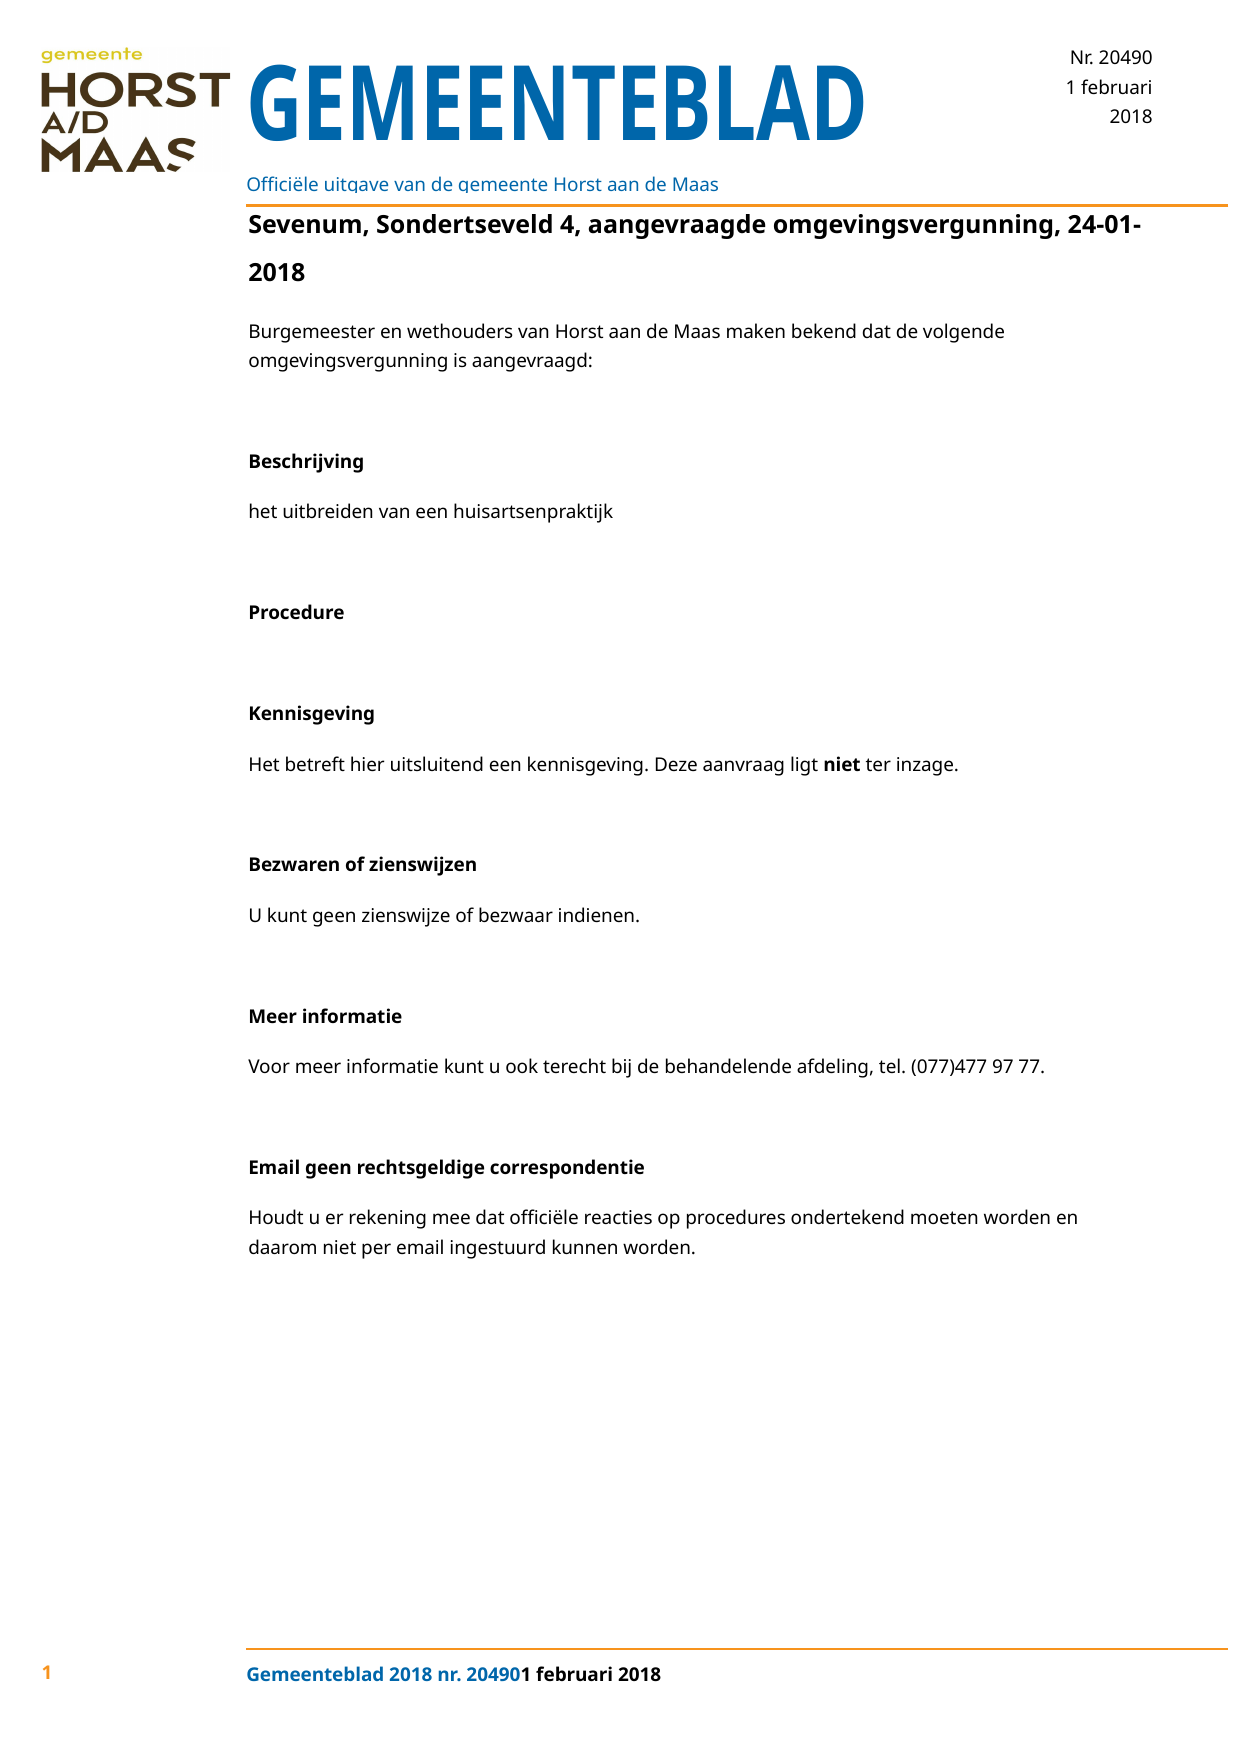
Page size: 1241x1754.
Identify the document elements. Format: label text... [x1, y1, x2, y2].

text Voor meer informatie kunt u ook terecht bij de behandelende afdeling, tel. (077)477 97 77. [248, 1053, 1152, 1079]
text Email geen rechtsgeldige correspondentie [248, 1154, 1152, 1180]
picture [41, 47, 231, 172]
text Beschrijving [248, 448, 1152, 474]
text Meer informatie [248, 1003, 1152, 1029]
text U kunt geen zienswijze of bezwaar indienen. [248, 902, 1152, 928]
text Sevenum, Sondertseveld 4, aangevraagde omgevingsvergunning, 24-01-2018 [248, 207, 1152, 288]
text Kennisgeving [248, 700, 1152, 726]
text Procedure [248, 599, 1152, 625]
text Burgemeester en wethouders van Horst aan de Maas maken bekend dat de volgende omgevingsvergunning is aangevraagd: [248, 318, 1152, 373]
text Bezwaren of zienswijzen [248, 852, 1152, 877]
text Houdt u er rekening mee dat officiële reacties op procedures ondertekend moeten worden en daarom niet per email ingestuurd kunnen worden. [248, 1204, 1152, 1260]
text Het betreft hier uitsluitend een kennisgeving. Deze aanvraag ligt niet ter inzage. [248, 751, 1152, 777]
text het uitbreiden van een huisartsenpraktijk [248, 499, 1152, 524]
